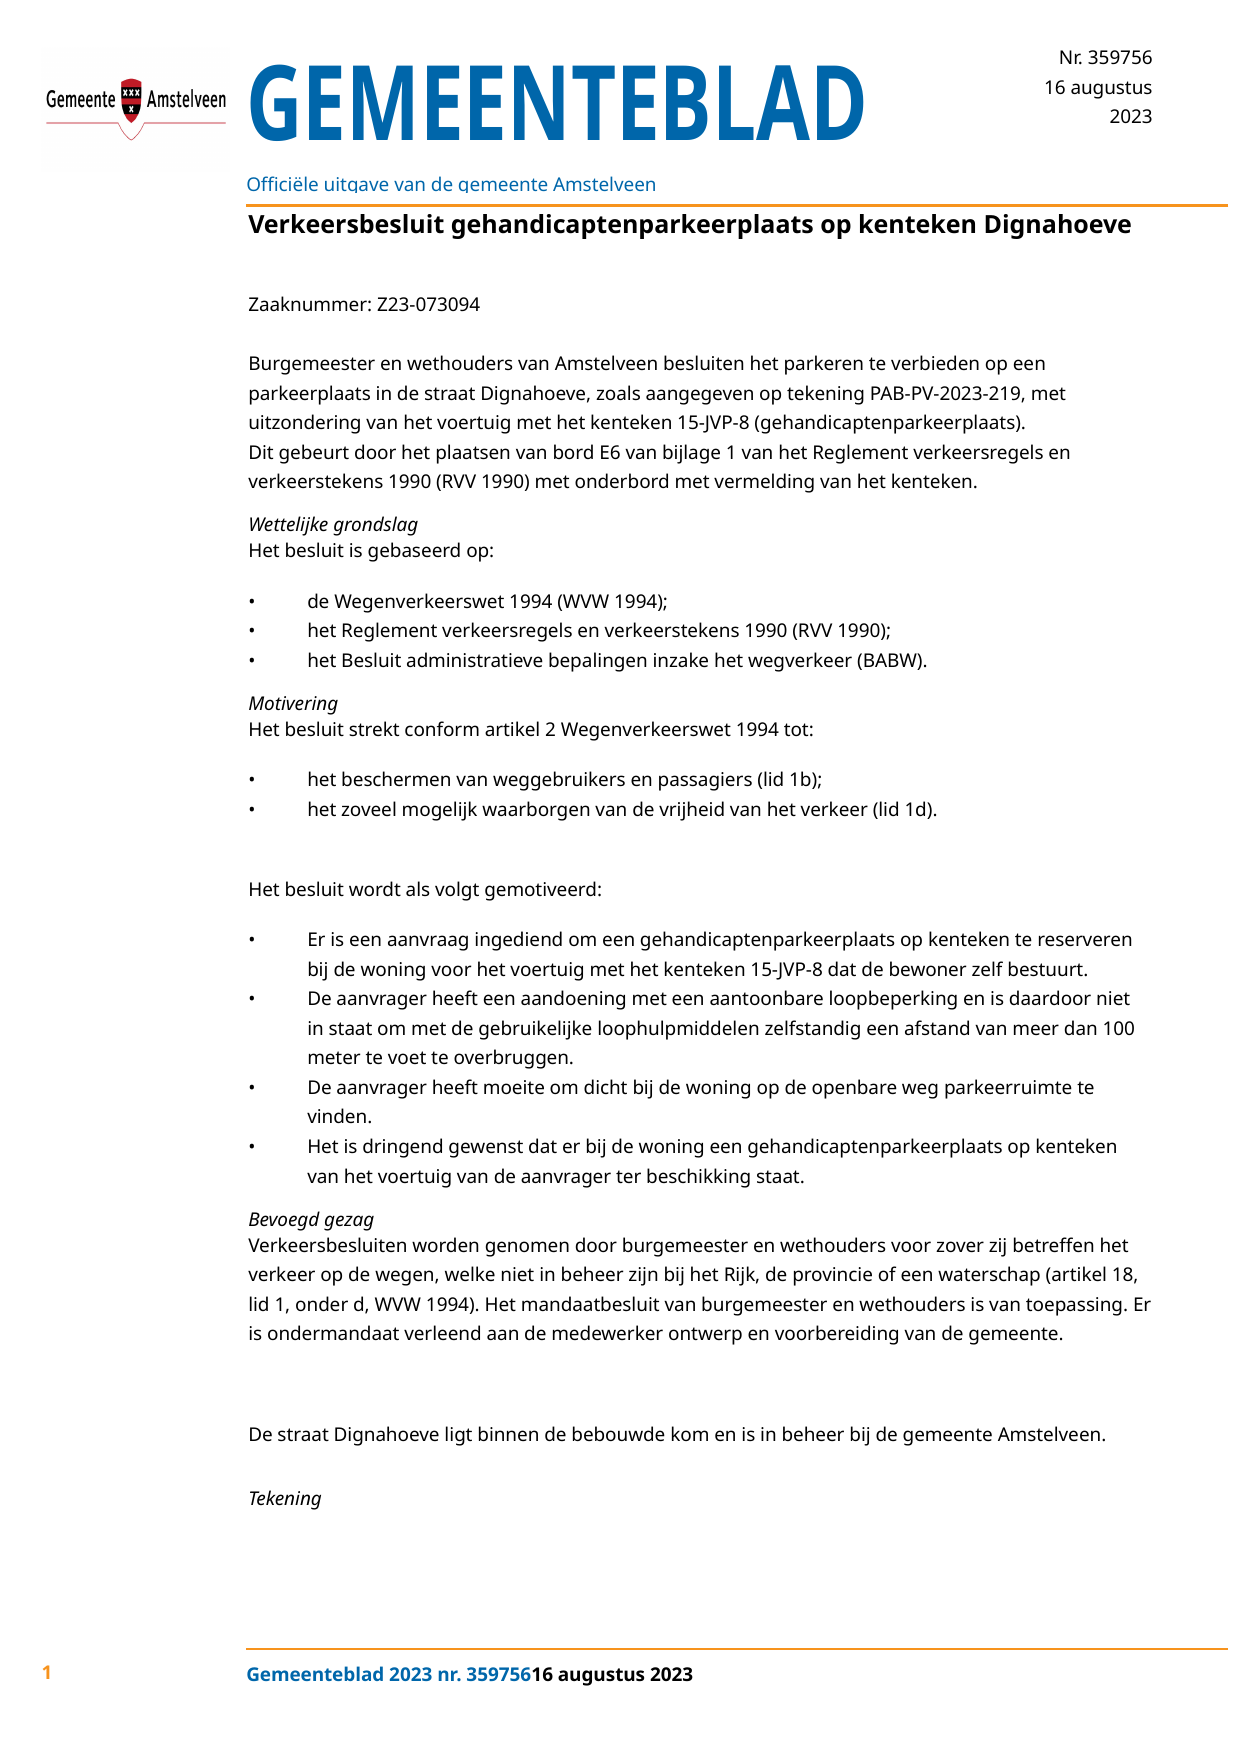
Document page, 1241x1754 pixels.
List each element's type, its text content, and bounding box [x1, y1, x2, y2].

list Het is dringend gewenst dat er bij de woning een gehandicaptenparkeerplaats op kenteken van het voertuig van de aanvrager ter beschikking staat. [248, 1133, 1152, 1189]
text Dit gebeurt door het plaatsen van bord E6 van bijlage 1 van het Reglement verkeersregels en verkeerstekens 1990 (RVV 1990) met onderbord met vermelding van het kenteken. [248, 439, 1152, 494]
text Burgemeester en wethouders van Amstelveen besluiten het parkeren te verbieden op een parkeerplaats in de straat Dignahoeve, zoals aangegeven op tekening PAB-PV-2023-219, met uitzondering van het voertuig met het kenteken 15-JVP-8 (gehandicaptenparkeerplaats). [248, 350, 1152, 435]
list De aanvrager heeft moeite om dicht bij de woning op de openbare weg parkeerruimte te vinden. [248, 1074, 1152, 1129]
list het Besluit administratieve bepalingen inzake het wegverkeer (BABW). [248, 647, 1152, 673]
list de Wegenverkeerswet 1994 (WVW 1994); [248, 588, 1152, 613]
text Bevoegd gezag [248, 1206, 1152, 1232]
list De aanvrager heeft een aandoening met een aantoonbare loopbeperking en is daardoor niet in staat om met de gebruikelijke loophulpmiddelen zelfstandig een afstand van meer dan 100 meter te voet te overbruggen. [248, 985, 1152, 1070]
text Het besluit strekt conform artikel 2 Wegenverkeerswet 1994 tot: [248, 716, 1152, 742]
text Verkeersbesluit gehandicaptenparkeerplaats op kenteken Dignahoeve [248, 207, 1152, 241]
text Tekening [248, 1485, 1152, 1511]
picture [41, 47, 231, 172]
text Motivering [248, 690, 1152, 716]
list het beschermen van weggebruikers en passagiers (lid 1b); [248, 766, 1152, 792]
text Het besluit is gebaseerd op: [248, 537, 1152, 563]
list het Reglement verkeersregels en verkeerstekens 1990 (RVV 1990); [248, 617, 1152, 643]
text Zaaknummer: Z23-073094 [248, 291, 1152, 317]
text Het besluit wordt als volgt gemotiveerd: [248, 876, 1152, 902]
text De straat Dignahoeve ligt binnen de bebouwde kom en is in beheer bij de gemeente Amstelveen. [248, 1421, 1152, 1447]
list het zoveel mogelijk waarborgen van de vrijheid van het verkeer (lid 1d). [248, 796, 1152, 822]
text Verkeersbesluiten worden genomen door burgemeester en wethouders voor zover zij betreffen het verkeer op de wegen, welke niet in beheer zijn bij het Rijk, de provincie of een waterschap (artikel 18, lid 1, onder d, WVW 1994). Het mandaatbesluit van burgemeester en wethouders is van toepassing. Er is ondermandaat verleend aan de medewerker ontwerp en voorbereiding van de gemeente. [248, 1232, 1152, 1346]
list Er is een aanvraag ingediend om een gehandicaptenparkeerplaats op kenteken te reserveren bij de woning voor het voertuig met het kenteken 15-JVP-8 dat de bewoner zelf bestuurt. [248, 926, 1152, 982]
text Wettelijke grondslag [248, 512, 1152, 537]
